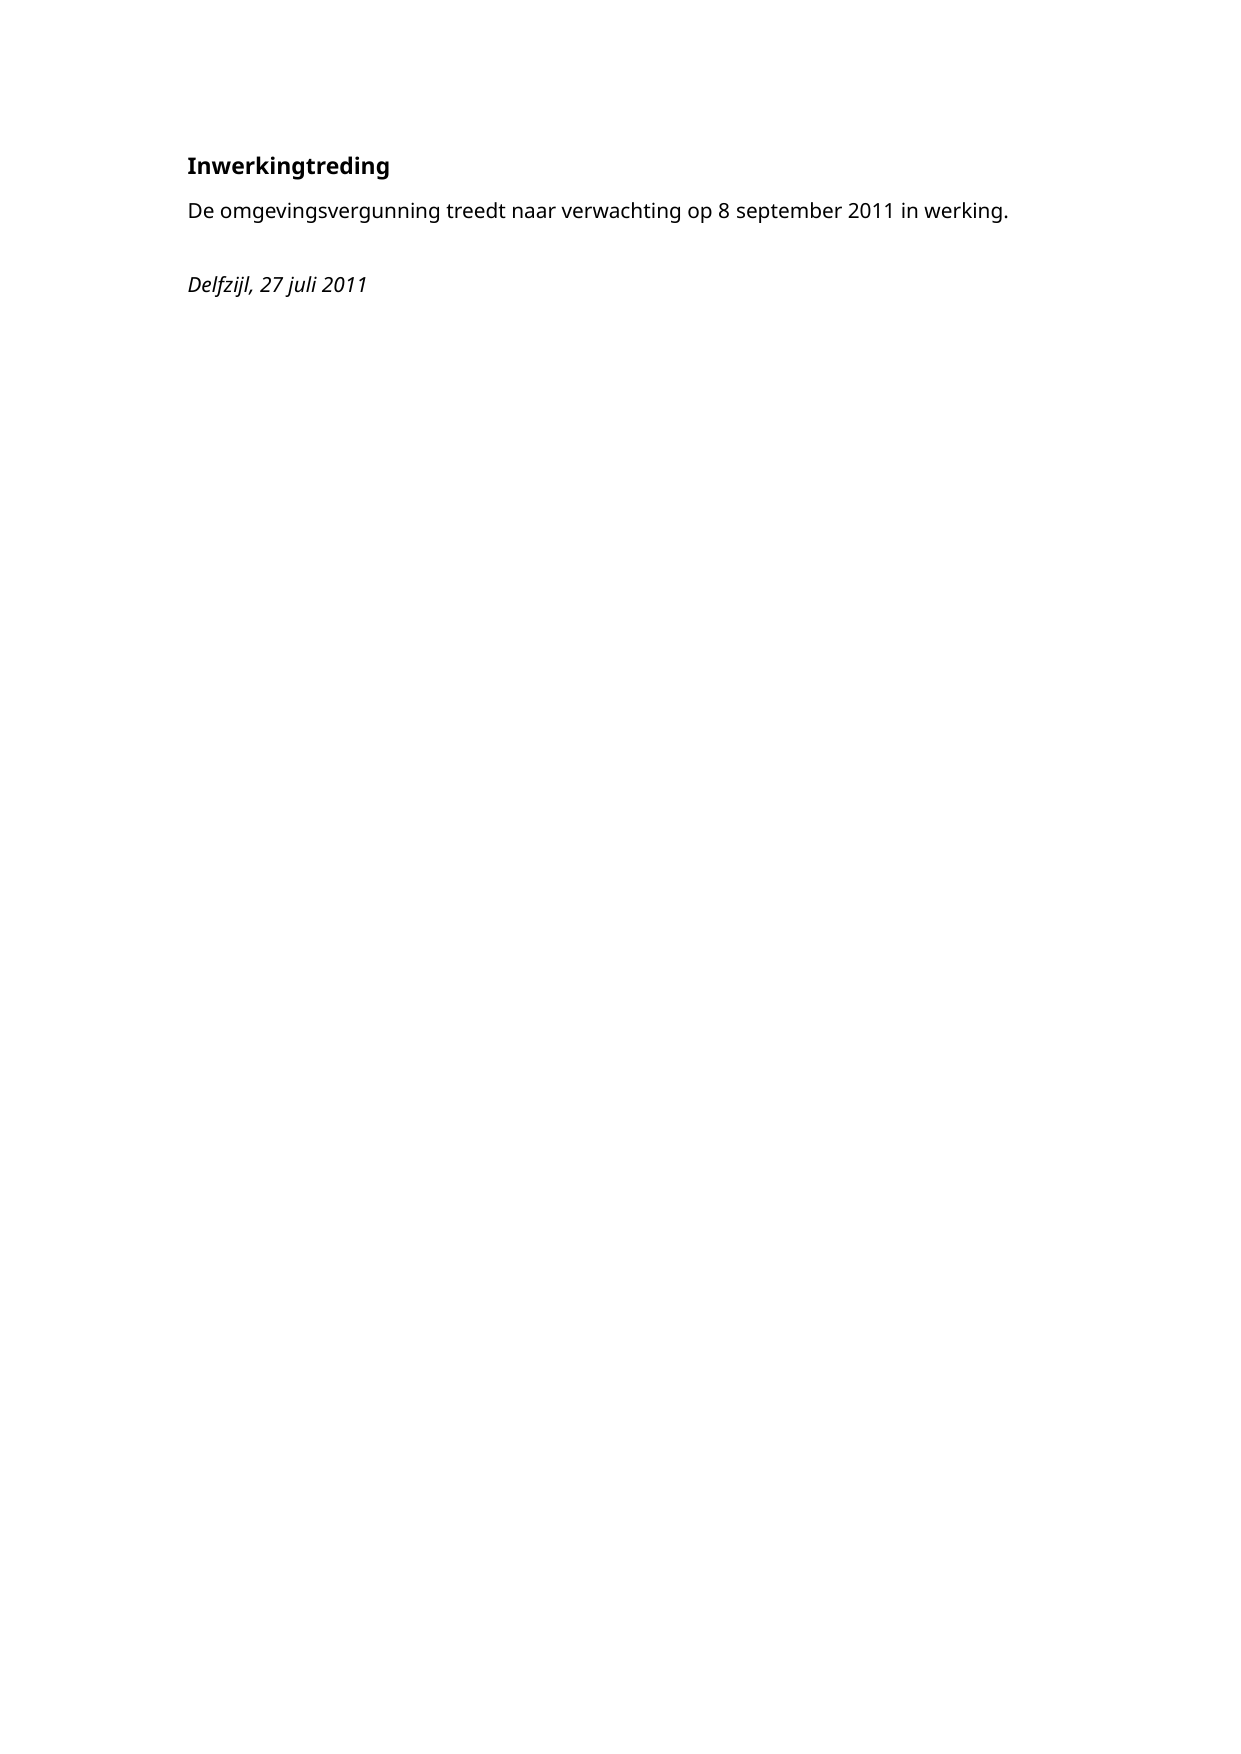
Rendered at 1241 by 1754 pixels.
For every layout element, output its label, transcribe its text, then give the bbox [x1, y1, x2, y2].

subtitle Inwerkingtreding [187, 150, 1053, 181]
text De omgevingsvergunning treedt naar verwachting op 8 september 2011 in werking. [187, 196, 1053, 225]
text Delfzijl, 27 juli 2011 [187, 270, 1053, 298]
